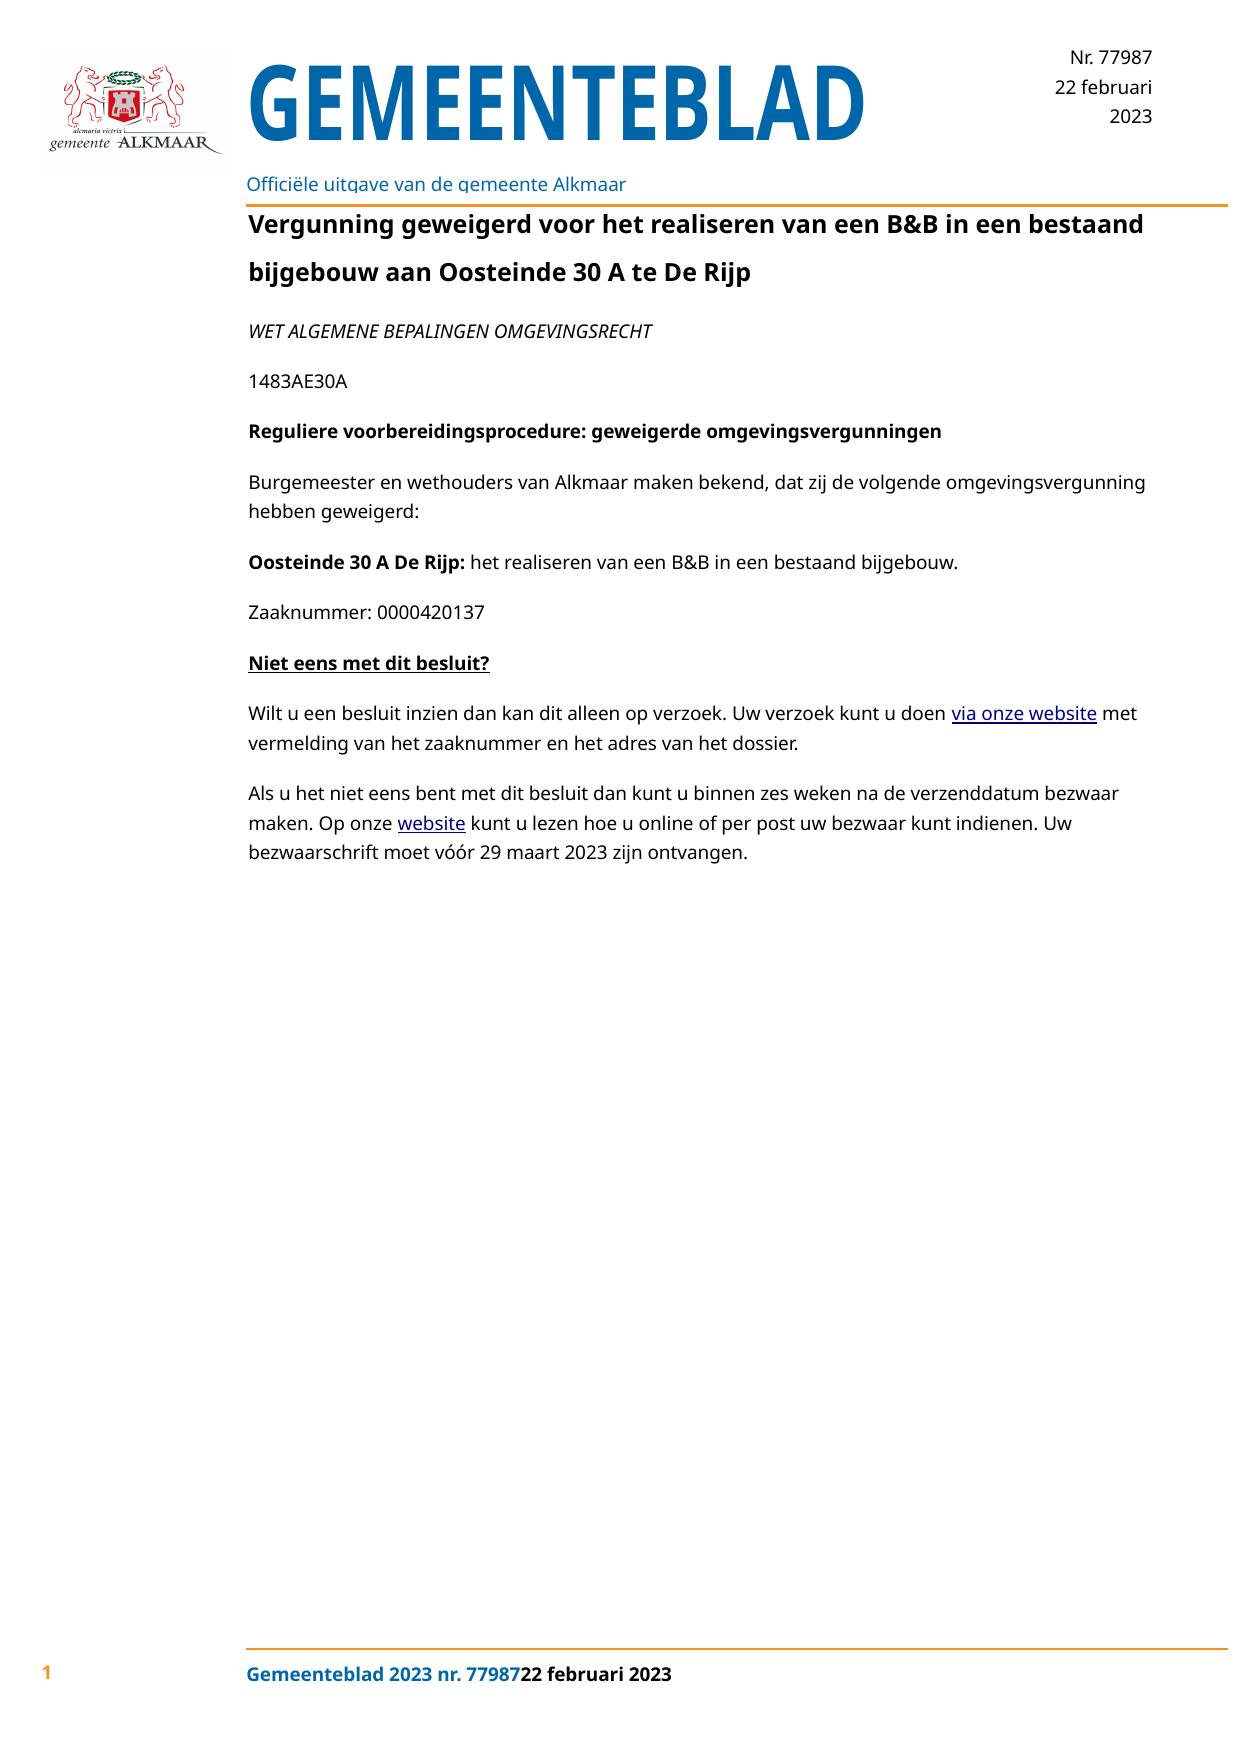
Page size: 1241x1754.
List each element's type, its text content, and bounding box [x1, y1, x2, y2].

text WET ALGEMENE BEPALINGEN OMGEVINGSRECHT [248, 318, 1152, 344]
text Als u het niet eens bent met dit besluit dan kunt u binnen zes weken na de verzenddatum bezwaar maken. Op onze website kunt u lezen hoe u online of per post uw bezwaar kunt indienen. Uw bezwaarschrift moet vóór 29 maart 2023 zijn ontvangen. [248, 780, 1152, 865]
text Niet eens met dit besluit? [248, 650, 1152, 676]
text Vergunning geweigerd voor het realiseren van een B&B in een bestaand bijgebouw aan Oosteinde 30 A te De Rijp [248, 207, 1152, 288]
text Zaaknummer: 0000420137 [248, 599, 1152, 625]
text Oosteinde 30 A De Rijp: het realiseren van een B&B in een bestaand bijgebouw. [248, 549, 1152, 575]
text Reguliere voorbereidingsprocedure: geweigerde omgevingsvergunningen [248, 419, 1152, 444]
text 1483AE30A [248, 368, 1152, 394]
text Wilt u een besluit inzien dan kan dit alleen op verzoek. Uw verzoek kunt u doen via onze website met vermelding van het zaaknummer en het adres van het dossier. [248, 700, 1152, 756]
text Burgemeester en wethouders van Alkmaar maken bekend, dat zij de volgende omgevingsvergunning hebben geweigerd: [248, 469, 1152, 524]
picture [41, 47, 231, 172]
